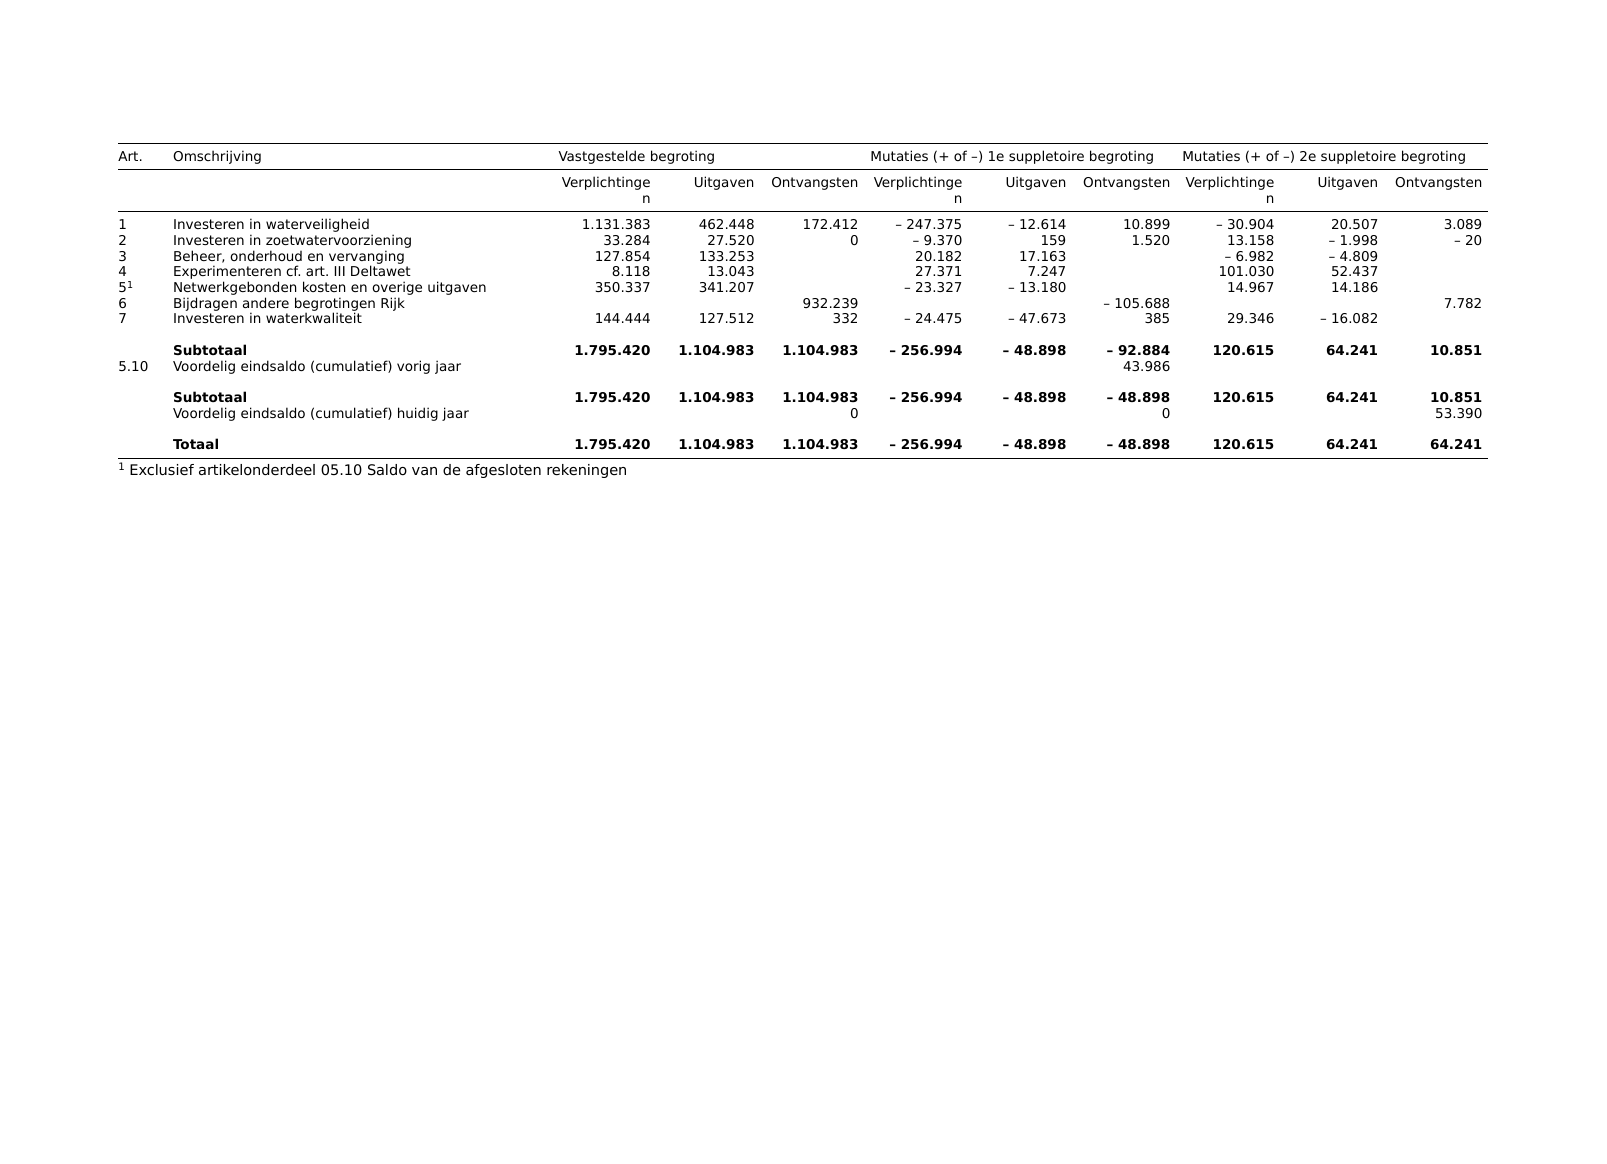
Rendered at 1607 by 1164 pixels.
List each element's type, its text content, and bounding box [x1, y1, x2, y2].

table_cell [552, 327, 656, 343]
table_cell Ontvangsten [1384, 170, 1488, 211]
table_cell – 256.994 [864, 343, 968, 358]
table_cell [968, 327, 1072, 343]
table_cell 4 [118, 264, 167, 280]
table_cell Investeren in zoetwatervoorziening [167, 233, 552, 248]
table_cell 1.520 [1072, 233, 1176, 248]
table_cell 120.615 [1176, 343, 1280, 358]
table_cell [1176, 327, 1280, 343]
table_cell [864, 359, 968, 374]
table_cell 0 [760, 233, 864, 248]
table_cell 1.131.383 [552, 212, 656, 233]
table_cell Verplichtingen [1176, 170, 1280, 211]
table_cell 51 [118, 280, 167, 296]
table_cell Uitgaven [656, 170, 760, 211]
table_cell 159 [968, 233, 1072, 248]
table_cell 27.520 [656, 233, 760, 248]
table_cell 10.899 [1072, 212, 1176, 233]
table_cell 127.854 [552, 248, 656, 264]
table_cell [760, 280, 864, 296]
table_cell 1 Exclusief artikelonderdeel 05.10 Saldo van de afgesloten rekeningen [118, 459, 1488, 478]
table_cell [118, 374, 167, 390]
table_cell 120.615 [1176, 437, 1280, 457]
table_cell Ontvangsten [1072, 170, 1176, 211]
table_cell 14.967 [1176, 280, 1280, 296]
table_cell [167, 327, 552, 343]
table_cell [1384, 359, 1488, 374]
table_cell 1.104.983 [760, 390, 864, 406]
table_cell [1280, 421, 1384, 437]
table_cell – 13.180 [968, 280, 1072, 296]
table_cell 7.247 [968, 264, 1072, 280]
table_cell [968, 421, 1072, 437]
table_header Omschrijving [167, 144, 552, 169]
table_cell 2 [118, 233, 167, 248]
table_cell 385 [1072, 311, 1176, 327]
table_cell [1384, 264, 1488, 280]
table_cell 1.104.983 [656, 437, 760, 457]
table_cell [1384, 280, 1488, 296]
table_cell [656, 359, 760, 374]
table_cell [656, 327, 760, 343]
table_cell [167, 421, 552, 437]
table_cell [1072, 327, 1176, 343]
table_cell – 4.809 [1280, 248, 1384, 264]
table_cell Verplichtingen [552, 170, 656, 211]
table_cell [1384, 327, 1488, 343]
table_cell Netwerkgebonden kosten en overige uitgaven [167, 280, 552, 296]
table_cell [760, 359, 864, 374]
table_cell 13.158 [1176, 233, 1280, 248]
table_cell 29.346 [1176, 311, 1280, 327]
table_cell [118, 170, 167, 211]
table_cell 43.986 [1072, 359, 1176, 374]
table_cell 7 [118, 311, 167, 327]
table_cell [118, 343, 167, 358]
table_cell [656, 421, 760, 437]
table_cell Verplichtingen [864, 170, 968, 211]
table_cell 27.371 [864, 264, 968, 280]
table_cell [1280, 359, 1384, 374]
table_cell Totaal [167, 437, 552, 457]
table_cell 13.043 [656, 264, 760, 280]
table_cell [1384, 311, 1488, 327]
table_cell 20.182 [864, 248, 968, 264]
table_cell 1.795.420 [552, 343, 656, 358]
table_cell 1 [118, 212, 167, 233]
table_cell [864, 374, 968, 390]
table_cell – 48.898 [968, 390, 1072, 406]
table_cell – 47.673 [968, 311, 1072, 327]
table_cell [167, 170, 552, 211]
table_cell [864, 296, 968, 311]
table_cell – 24.475 [864, 311, 968, 327]
table_cell – 16.082 [1280, 311, 1384, 327]
table_cell – 92.884 [1072, 343, 1176, 358]
table_cell 144.444 [552, 311, 656, 327]
table_cell Uitgaven [968, 170, 1072, 211]
table_cell 5.10 [118, 359, 167, 374]
table_cell Voordelig eindsaldo (cumulatief) vorig jaar [167, 359, 552, 374]
table_cell [1280, 406, 1384, 421]
table_cell 3 [118, 248, 167, 264]
table_cell 17.163 [968, 248, 1072, 264]
table_cell Investeren in waterkwaliteit [167, 311, 552, 327]
table_cell 1.104.983 [760, 343, 864, 358]
table_cell 10.851 [1384, 390, 1488, 406]
table_cell 120.615 [1176, 390, 1280, 406]
table_cell [760, 374, 864, 390]
table_cell 64.241 [1280, 343, 1384, 358]
table_header Vastgestelde begroting [552, 144, 864, 169]
table_cell – 256.994 [864, 390, 968, 406]
table_cell – 30.904 [1176, 212, 1280, 233]
table_cell – 6.982 [1176, 248, 1280, 264]
table_cell [118, 390, 167, 406]
table_cell 33.284 [552, 233, 656, 248]
table_cell [1072, 374, 1176, 390]
table_cell [1072, 280, 1176, 296]
table_cell – 256.994 [864, 437, 968, 457]
table_cell [1176, 421, 1280, 437]
table_cell 64.241 [1384, 437, 1488, 457]
table_cell [864, 406, 968, 421]
table_cell [1280, 327, 1384, 343]
table_cell [968, 374, 1072, 390]
table_cell [118, 406, 167, 421]
table_cell 64.241 [1280, 390, 1384, 406]
table_cell – 12.614 [968, 212, 1072, 233]
table_cell [552, 406, 656, 421]
table_cell 1.795.420 [552, 437, 656, 457]
table_cell – 247.375 [864, 212, 968, 233]
table_cell [118, 327, 167, 343]
table_cell 64.241 [1280, 437, 1384, 457]
table_cell [1384, 421, 1488, 437]
table_cell [1176, 296, 1280, 311]
table_cell [968, 359, 1072, 374]
table_cell [760, 327, 864, 343]
table_cell [1072, 248, 1176, 264]
table_cell [552, 296, 656, 311]
table_cell 172.412 [760, 212, 864, 233]
table_cell Voordelig eindsaldo (cumulatief) huidig jaar [167, 406, 552, 421]
table_cell Ontvangsten [760, 170, 864, 211]
table_cell Beheer, onderhoud en vervanging [167, 248, 552, 264]
table_cell 0 [760, 406, 864, 421]
table_cell [118, 437, 167, 457]
table_header Mutaties (+ of –) 1e suppletoire begroting [864, 144, 1176, 169]
table_cell – 48.898 [968, 437, 1072, 457]
table_cell [760, 421, 864, 437]
table_cell 332 [760, 311, 864, 327]
table_cell 1.104.983 [656, 343, 760, 358]
table_cell 52.437 [1280, 264, 1384, 280]
table_cell [1384, 248, 1488, 264]
table_cell [1176, 374, 1280, 390]
table_cell 7.782 [1384, 296, 1488, 311]
table_cell 133.253 [656, 248, 760, 264]
table_cell 1.104.983 [656, 390, 760, 406]
table_cell Bijdragen andere begrotingen Rijk [167, 296, 552, 311]
table_cell [760, 264, 864, 280]
table_cell Experimenteren cf. art. III Deltawet [167, 264, 552, 280]
table_cell – 20 [1384, 233, 1488, 248]
table_cell 127.512 [656, 311, 760, 327]
table_cell 341.207 [656, 280, 760, 296]
table_cell [1072, 264, 1176, 280]
table_cell [864, 327, 968, 343]
table_cell Subtotaal [167, 343, 552, 358]
table_cell 10.851 [1384, 343, 1488, 358]
table_cell – 105.688 [1072, 296, 1176, 311]
table_cell – 9.370 [864, 233, 968, 248]
table_cell [1176, 406, 1280, 421]
table_cell Investeren in waterveiligheid [167, 212, 552, 233]
table_cell 101.030 [1176, 264, 1280, 280]
table_cell – 48.898 [1072, 390, 1176, 406]
table_cell [1280, 296, 1384, 311]
table_cell 14.186 [1280, 280, 1384, 296]
table_cell 20.507 [1280, 212, 1384, 233]
table_cell [118, 421, 167, 437]
table_cell 3.089 [1384, 212, 1488, 233]
table_cell 1.795.420 [552, 390, 656, 406]
table_cell 932.239 [760, 296, 864, 311]
table_cell 350.337 [552, 280, 656, 296]
table_cell [552, 421, 656, 437]
table_cell [656, 296, 760, 311]
table_cell – 48.898 [1072, 437, 1176, 457]
table_cell – 1.998 [1280, 233, 1384, 248]
table_cell [1072, 421, 1176, 437]
table_cell – 48.898 [968, 343, 1072, 358]
table_cell [968, 406, 1072, 421]
table_cell [552, 374, 656, 390]
table_cell [968, 296, 1072, 311]
table_cell [760, 248, 864, 264]
table_cell [1384, 374, 1488, 390]
table_cell [1280, 374, 1384, 390]
table_cell 8.118 [552, 264, 656, 280]
table_cell 1.104.983 [760, 437, 864, 457]
table_cell [656, 374, 760, 390]
table_header Art. [118, 144, 167, 169]
table_cell 53.390 [1384, 406, 1488, 421]
table_cell [656, 406, 760, 421]
table_cell 6 [118, 296, 167, 311]
table_cell [1176, 359, 1280, 374]
table_cell [552, 359, 656, 374]
table_cell 462.448 [656, 212, 760, 233]
table_cell Subtotaal [167, 390, 552, 406]
table_cell Uitgaven [1280, 170, 1384, 211]
table_cell [167, 374, 552, 390]
table_cell – 23.327 [864, 280, 968, 296]
table_header Mutaties (+ of –) 2e suppletoire begroting [1176, 144, 1488, 169]
table_cell 0 [1072, 406, 1176, 421]
table_cell [864, 421, 968, 437]
